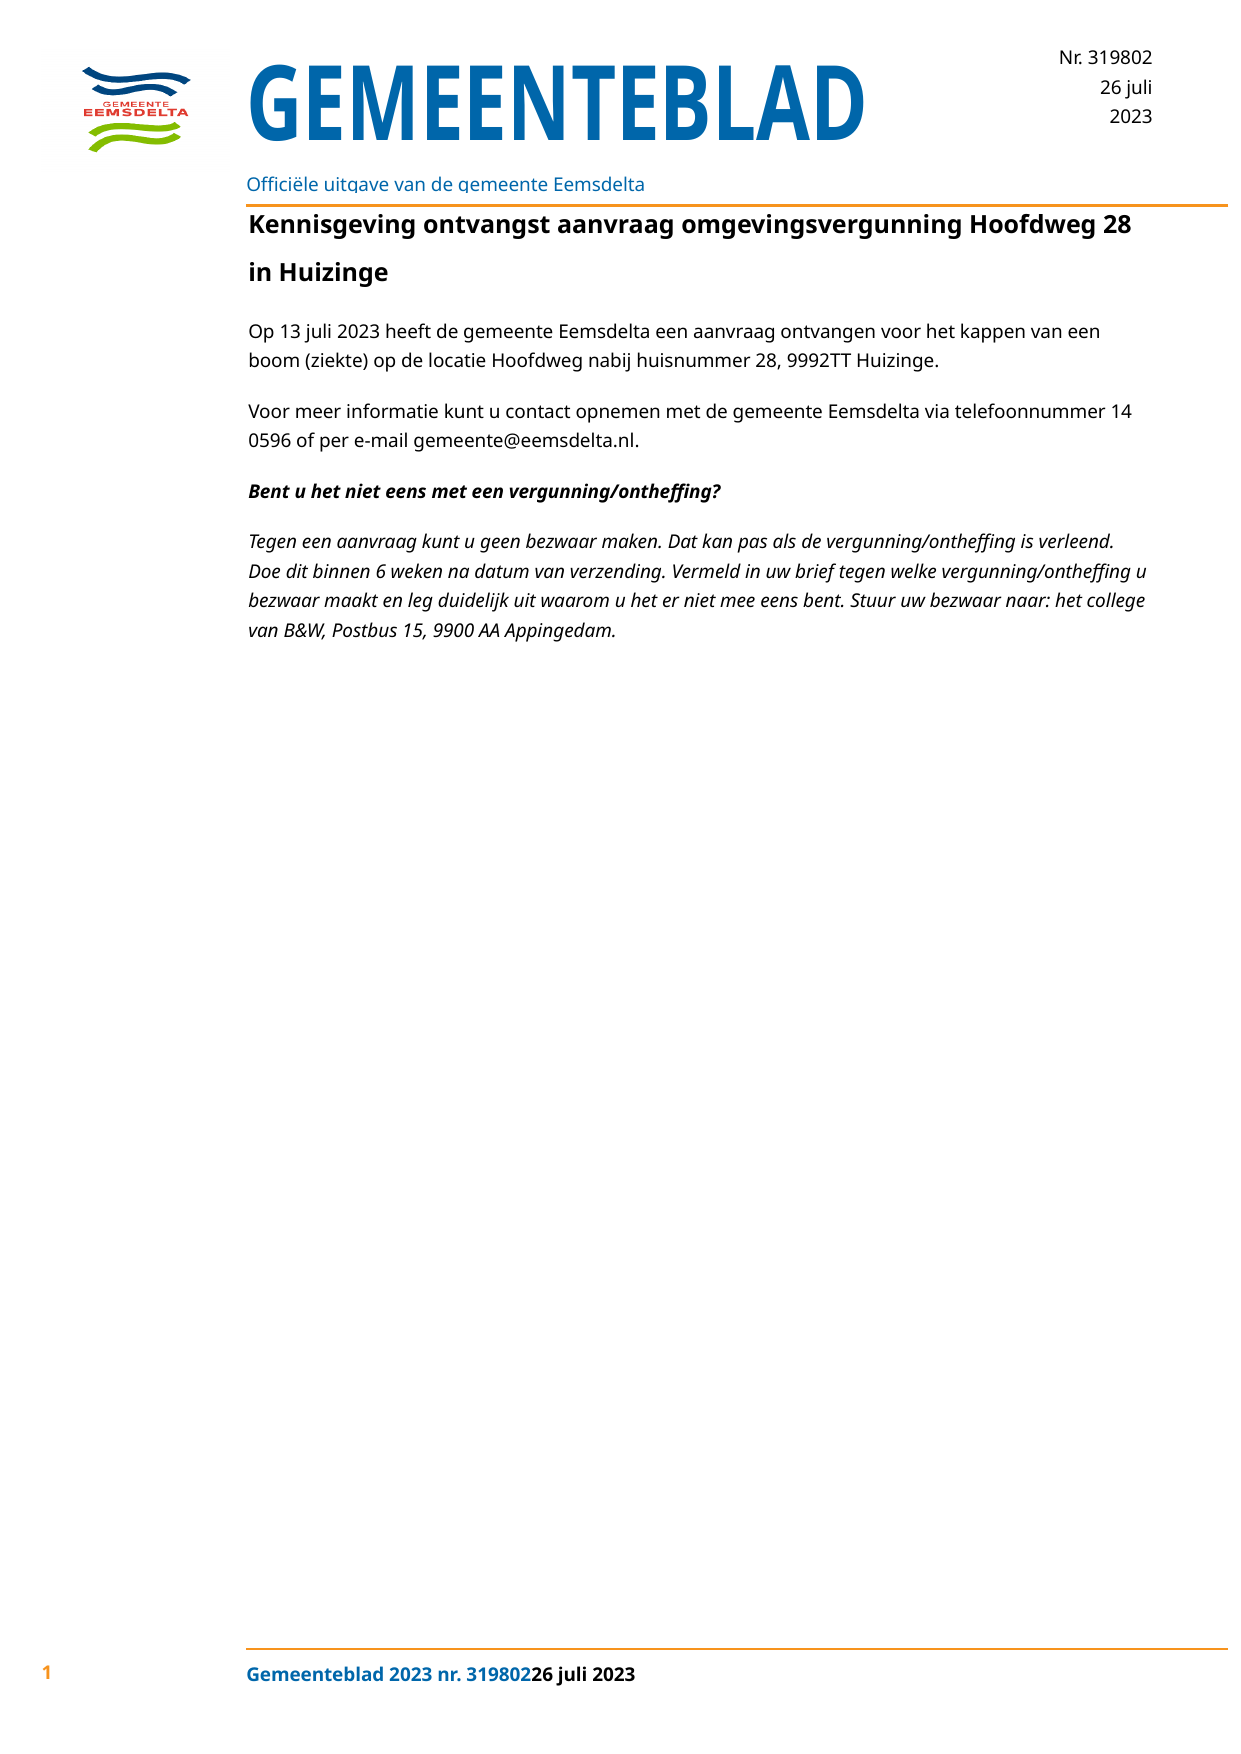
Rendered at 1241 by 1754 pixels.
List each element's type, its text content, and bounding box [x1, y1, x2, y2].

text Op 13 juli 2023 heeft de gemeente Eemsdelta een aanvraag ontvangen voor het kappen van een boom (ziekte) op de locatie Hoofdweg nabij huisnummer 28, 9992TT Huizinge. [248, 318, 1152, 373]
picture [41, 47, 231, 172]
text Bent u het niet eens met een vergunning/ontheffing? [248, 478, 1152, 504]
text Tegen een aanvraag kunt u geen bezwaar maken. Dat kan pas als de vergunning/ontheffing is verleend. Doe dit binnen 6 weken na datum van verzending. Vermeld in uw brief tegen welke vergunning/ontheffing u bezwaar maakt en leg duidelijk uit waarom u het er niet mee eens bent. Stuur uw bezwaar naar: het college van B&W, Postbus 15, 9900 AA Appingedam. [248, 528, 1152, 643]
text Kennisgeving ontvangst aanvraag omgevingsvergunning Hoofdweg 28 in Huizinge [248, 207, 1152, 288]
text Voor meer informatie kunt u contact opnemen met de gemeente Eemsdelta via telefoonnummer 14 0596 of per e-mail gemeente@eemsdelta.nl. [248, 398, 1152, 453]
